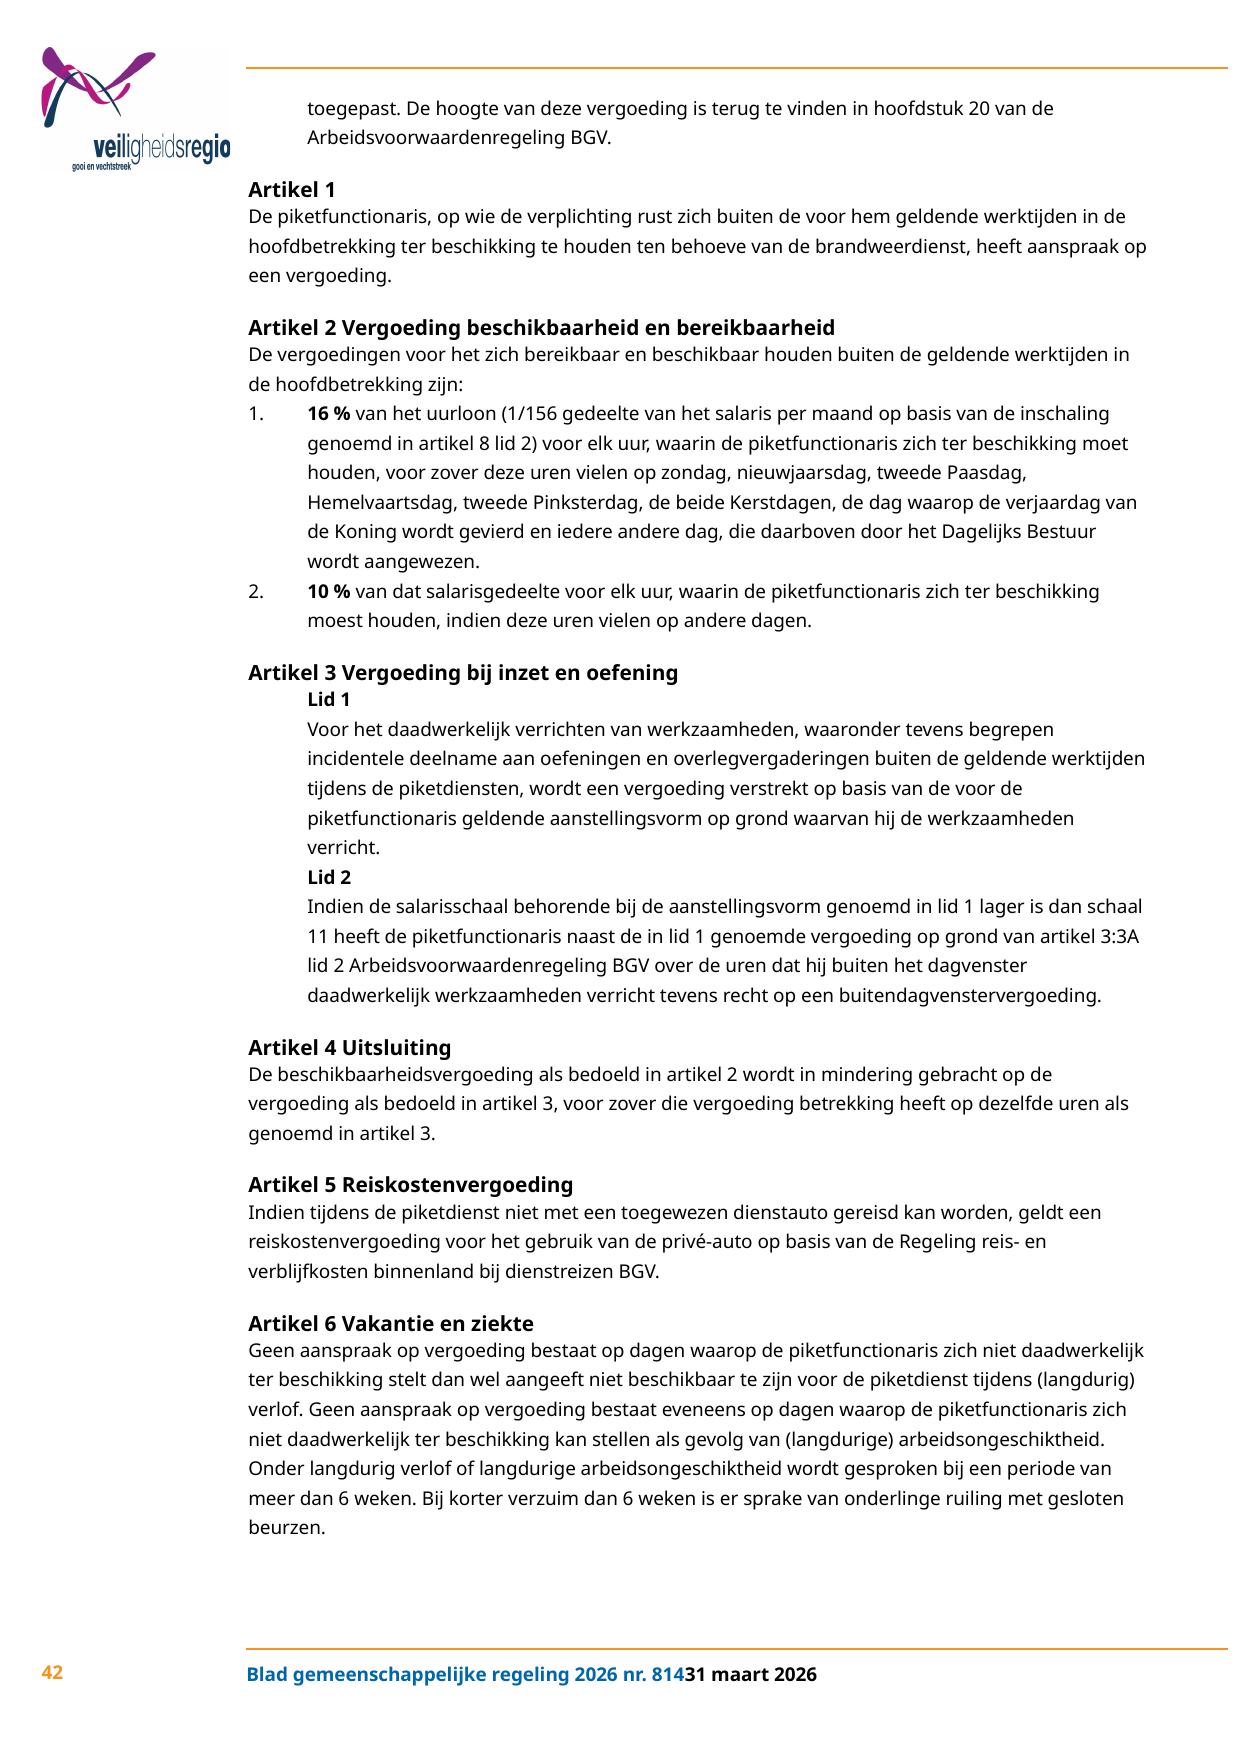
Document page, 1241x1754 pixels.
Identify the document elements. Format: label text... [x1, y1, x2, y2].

list Voor het daadwerkelijk verrichten van werkzaamheden, waaronder tevens begrepen incidentele deelname aan oefeningen en overlegvergaderingen buiten de geldende werktijden tijdens de piketdiensten, wordt een vergoeding verstrekt op basis van de voor de piketfunctionaris geldende aanstellingsvorm op grond waarvan hij de werkzaamheden verricht. [248, 716, 1152, 860]
text Artikel 3 Vergoeding bij inzet en oefening [248, 658, 1152, 686]
text De vergoedingen voor het zich bereikbaar en beschikbaar houden buiten de geldende werktijden in de hoofdbetrekking zijn: [248, 341, 1152, 397]
text Artikel 5 Reiskostenvergoeding [248, 1171, 1152, 1199]
text Indien tijdens de piketdienst niet met een toegewezen dienstauto gereisd kan worden, geldt een reiskostenvergoeding voor het gebruik van de privé-auto op basis van de Regeling reis- en verblijfkosten binnenland bij dienstreizen BGV. [248, 1199, 1152, 1284]
list 16 % van het uurloon (1/156 gedeelte van het salaris per maand op basis van de inschaling genoemd in artikel 8 lid 2) voor elk uur, waarin de piketfunctionaris zich ter beschikking moet houden, voor zover deze uren vielen op zondag, nieuwjaarsdag, tweede Paasdag, Hemelvaartsdag, tweede Pinksterdag, de beide Kerstdagen, de dag waarop de verjaardag van de Koning wordt gevierd en iedere andere dag, die daarboven door het Dagelijks Bestuur wordt aangewezen. [248, 400, 1152, 574]
text De piketfunctionaris, op wie de verplichting rust zich buiten de voor hem geldende werktijden in de hoofdbetrekking ter beschikking te houden ten behoeve van de brandweerdienst, heeft aanspraak op een vergoeding. [248, 203, 1152, 288]
text Geen aanspraak op vergoeding bestaat op dagen waarop de piketfunctionaris zich niet daadwerkelijk ter beschikking stelt dan wel aangeeft niet beschikbaar te zijn voor de piketdienst tijdens (langdurig) verlof. Geen aanspraak op vergoeding bestaat eveneens op dagen waarop de piketfunctionaris zich niet daadwerkelijk ter beschikking kan stellen als gevolg van (langdurige) arbeidsongeschiktheid. Onder langdurig verlof of langdurige arbeidsongeschiktheid wordt gesproken bij een periode van meer dan 6 weken. Bij korter verzuim dan 6 weken is er sprake van onderlinge ruiling met gesloten beurzen. [248, 1337, 1152, 1540]
list 10 % van dat salarisgedeelte voor elk uur, waarin de piketfunctionaris zich ter beschikking moest houden, indien deze uren vielen op andere dagen. [248, 578, 1152, 633]
text Artikel 1 [248, 175, 1152, 203]
text Artikel 2 Vergoeding beschikbaarheid en bereikbaarheid [248, 313, 1152, 341]
list Lid 1 [248, 686, 1152, 712]
text Artikel 4 Uitsluiting [248, 1033, 1152, 1061]
list Lid 2 [248, 864, 1152, 889]
text Artikel 6 Vakantie en ziekte [248, 1309, 1152, 1337]
picture [41, 47, 231, 172]
list toegepast. De hoogte van deze vergoeding is terug te vinden in hoofdstuk 20 van de Arbeidsvoorwaardenregeling BGV. [248, 95, 1152, 150]
text De beschikbaarheidsvergoeding als bedoeld in artikel 2 wordt in mindering gebracht op de vergoeding als bedoeld in artikel 3, voor zover die vergoeding betrekking heeft op dezelfde uren als genoemd in artikel 3. [248, 1061, 1152, 1146]
list Indien de salarisschaal behorende bij de aanstellingsvorm genoemd in lid 1 lager is dan schaal 11 heeft de piketfunctionaris naast de in lid 1 genoemde vergoeding op grond van artikel 3:3A lid 2 Arbeidsvoorwaardenregeling BGV over de uren dat hij buiten het dagvenster daadwerkelijk werkzaamheden verricht tevens recht op een buitendagvenstervergoeding. [248, 893, 1152, 1008]
